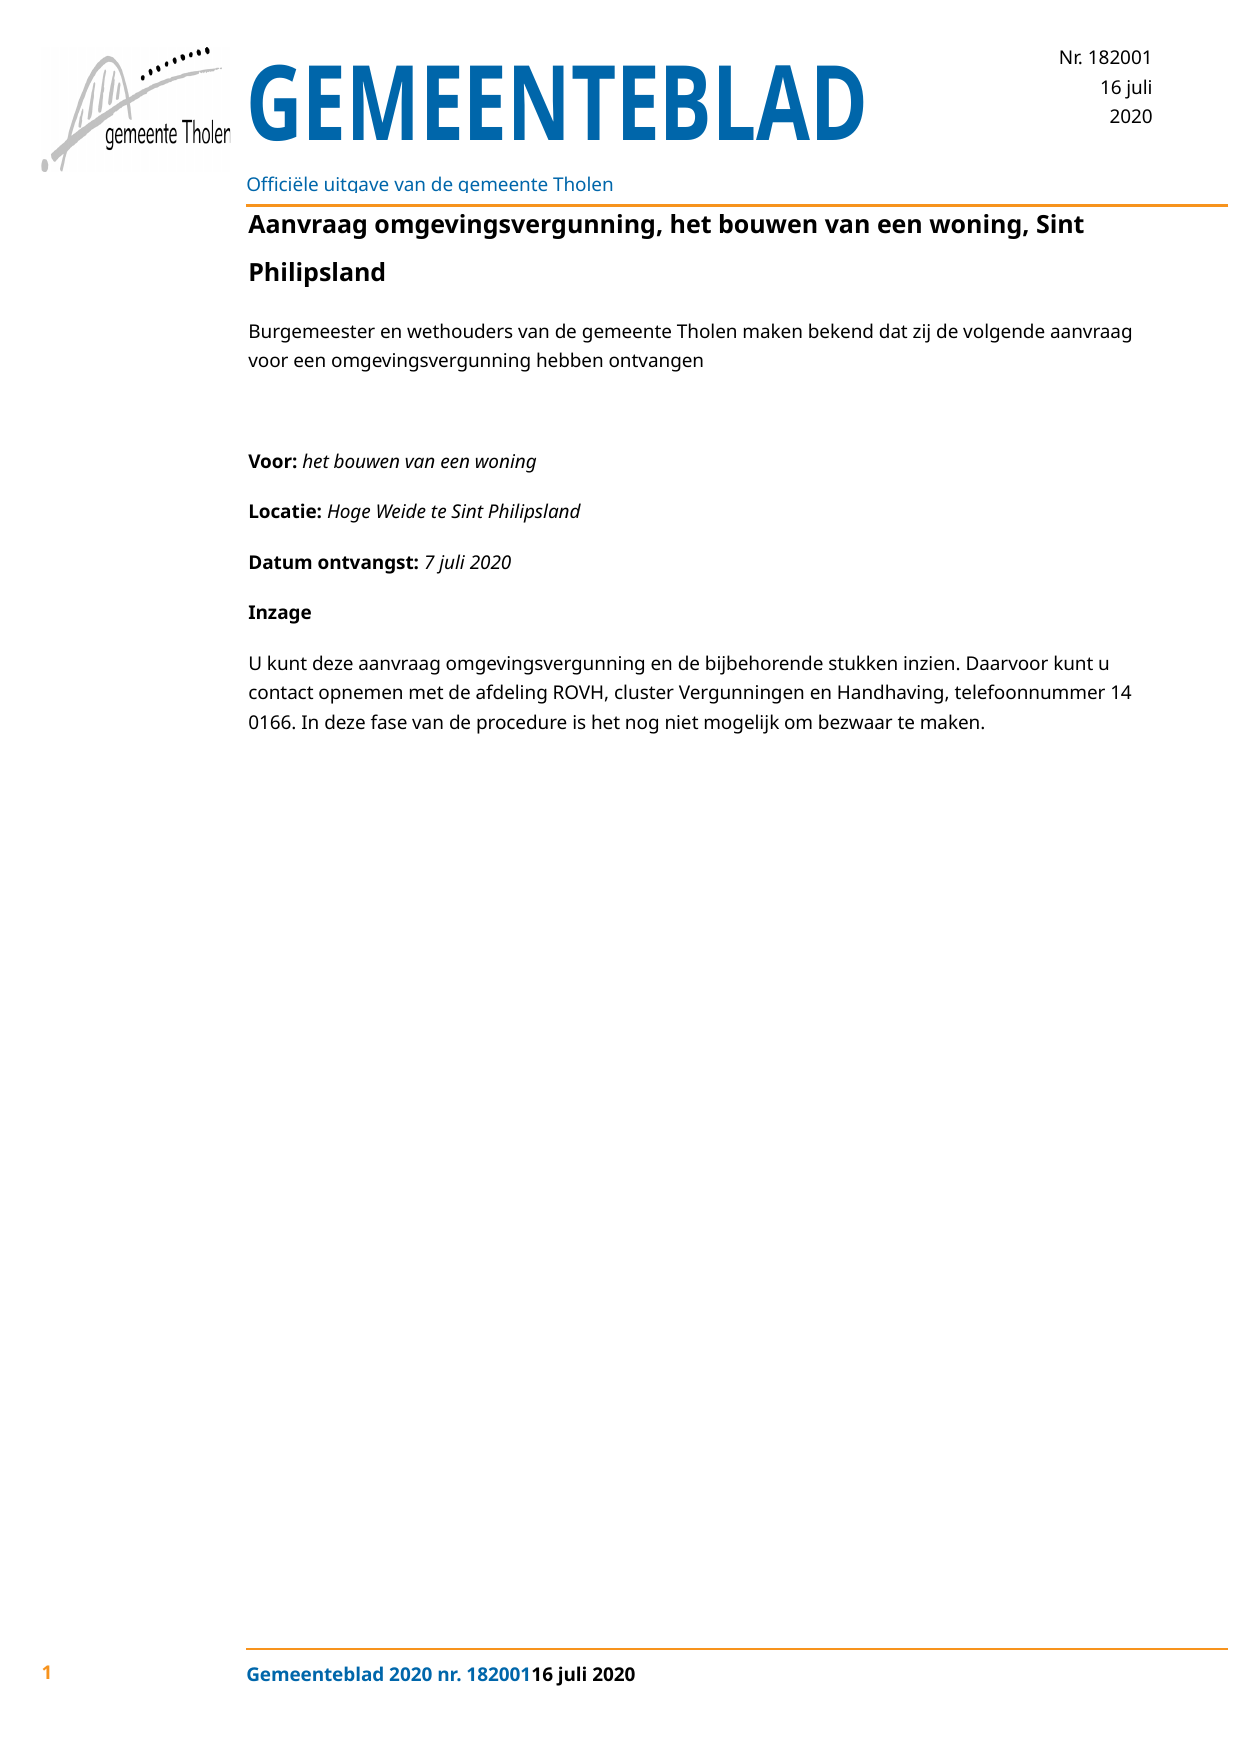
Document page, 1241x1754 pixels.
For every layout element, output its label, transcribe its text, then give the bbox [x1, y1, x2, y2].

text Voor: het bouwen van een woning [248, 448, 1152, 474]
text Locatie: Hoge Weide te Sint Philipsland [248, 499, 1152, 524]
text U kunt deze aanvraag omgevingsvergunning en de bijbehorende stukken inzien. Daarvoor kunt u contact opnemen met de afdeling ROVH, cluster Vergunningen en Handhaving, telefoonnummer 14 0166. In deze fase van de procedure is het nog niet mogelijk om bezwaar te maken. [248, 650, 1152, 735]
text Burgemeester en wethouders van de gemeente Tholen maken bekend dat zij de volgende aanvraag voor een omgevingsvergunning hebben ontvangen [248, 318, 1152, 373]
text Datum ontvangst: 7 juli 2020 [248, 549, 1152, 575]
text Inzage [248, 599, 1152, 625]
picture [41, 47, 231, 172]
text Aanvraag omgevingsvergunning, het bouwen van een woning, Sint Philipsland [248, 207, 1152, 288]
